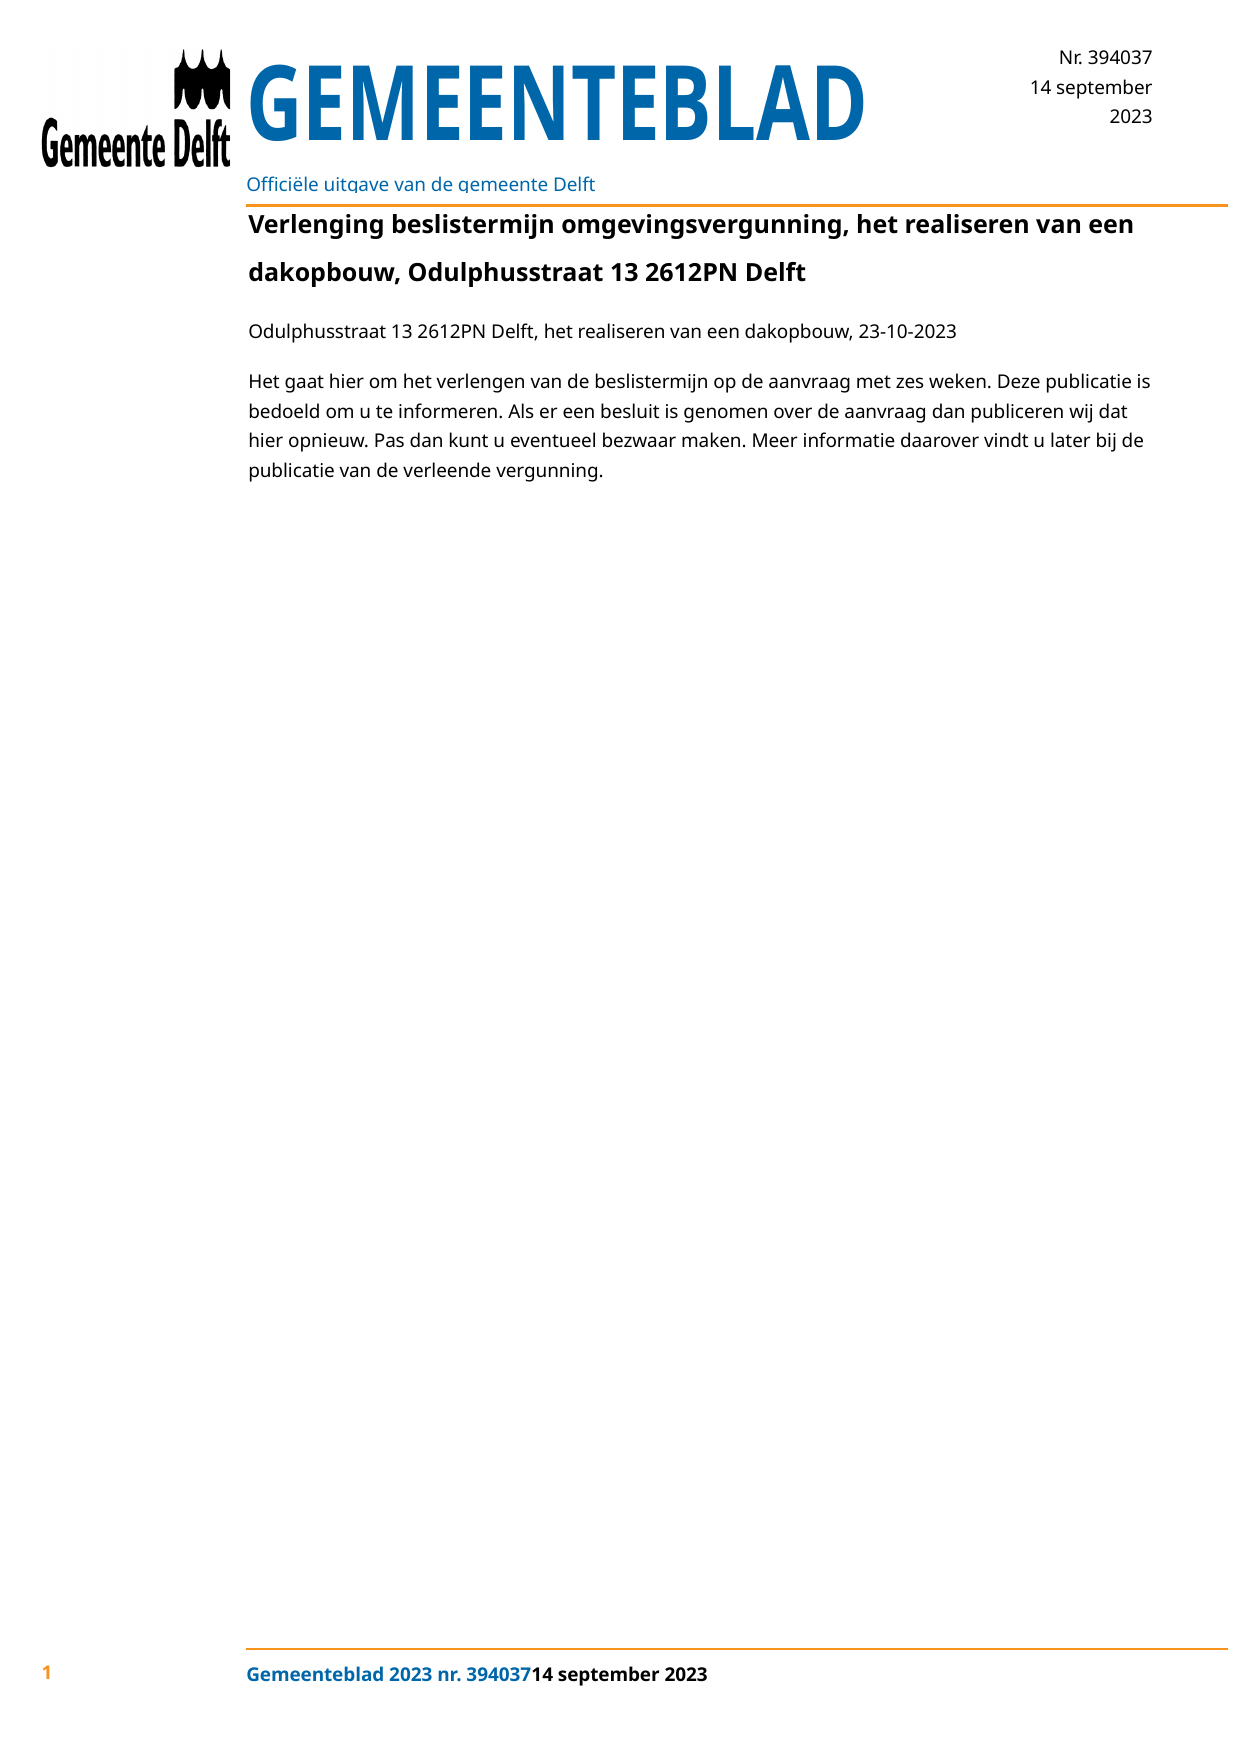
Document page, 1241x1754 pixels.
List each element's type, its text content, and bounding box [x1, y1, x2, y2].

picture [41, 47, 231, 172]
text Verlenging beslistermijn omgevingsvergunning, het realiseren van een dakopbouw, Odulphusstraat 13 2612PN Delft [248, 207, 1152, 288]
text Odulphusstraat 13 2612PN Delft, het realiseren van een dakopbouw, 23-10-2023 [248, 318, 1152, 344]
text Het gaat hier om het verlengen van de beslistermijn op de aanvraag met zes weken. Deze publicatie is bedoeld om u te informeren. Als er een besluit is genomen over de aanvraag dan publiceren wij dat hier opnieuw. Pas dan kunt u eventueel bezwaar maken. Meer informatie daarover vindt u later bij de publicatie van de verleende vergunning. [248, 368, 1152, 483]
